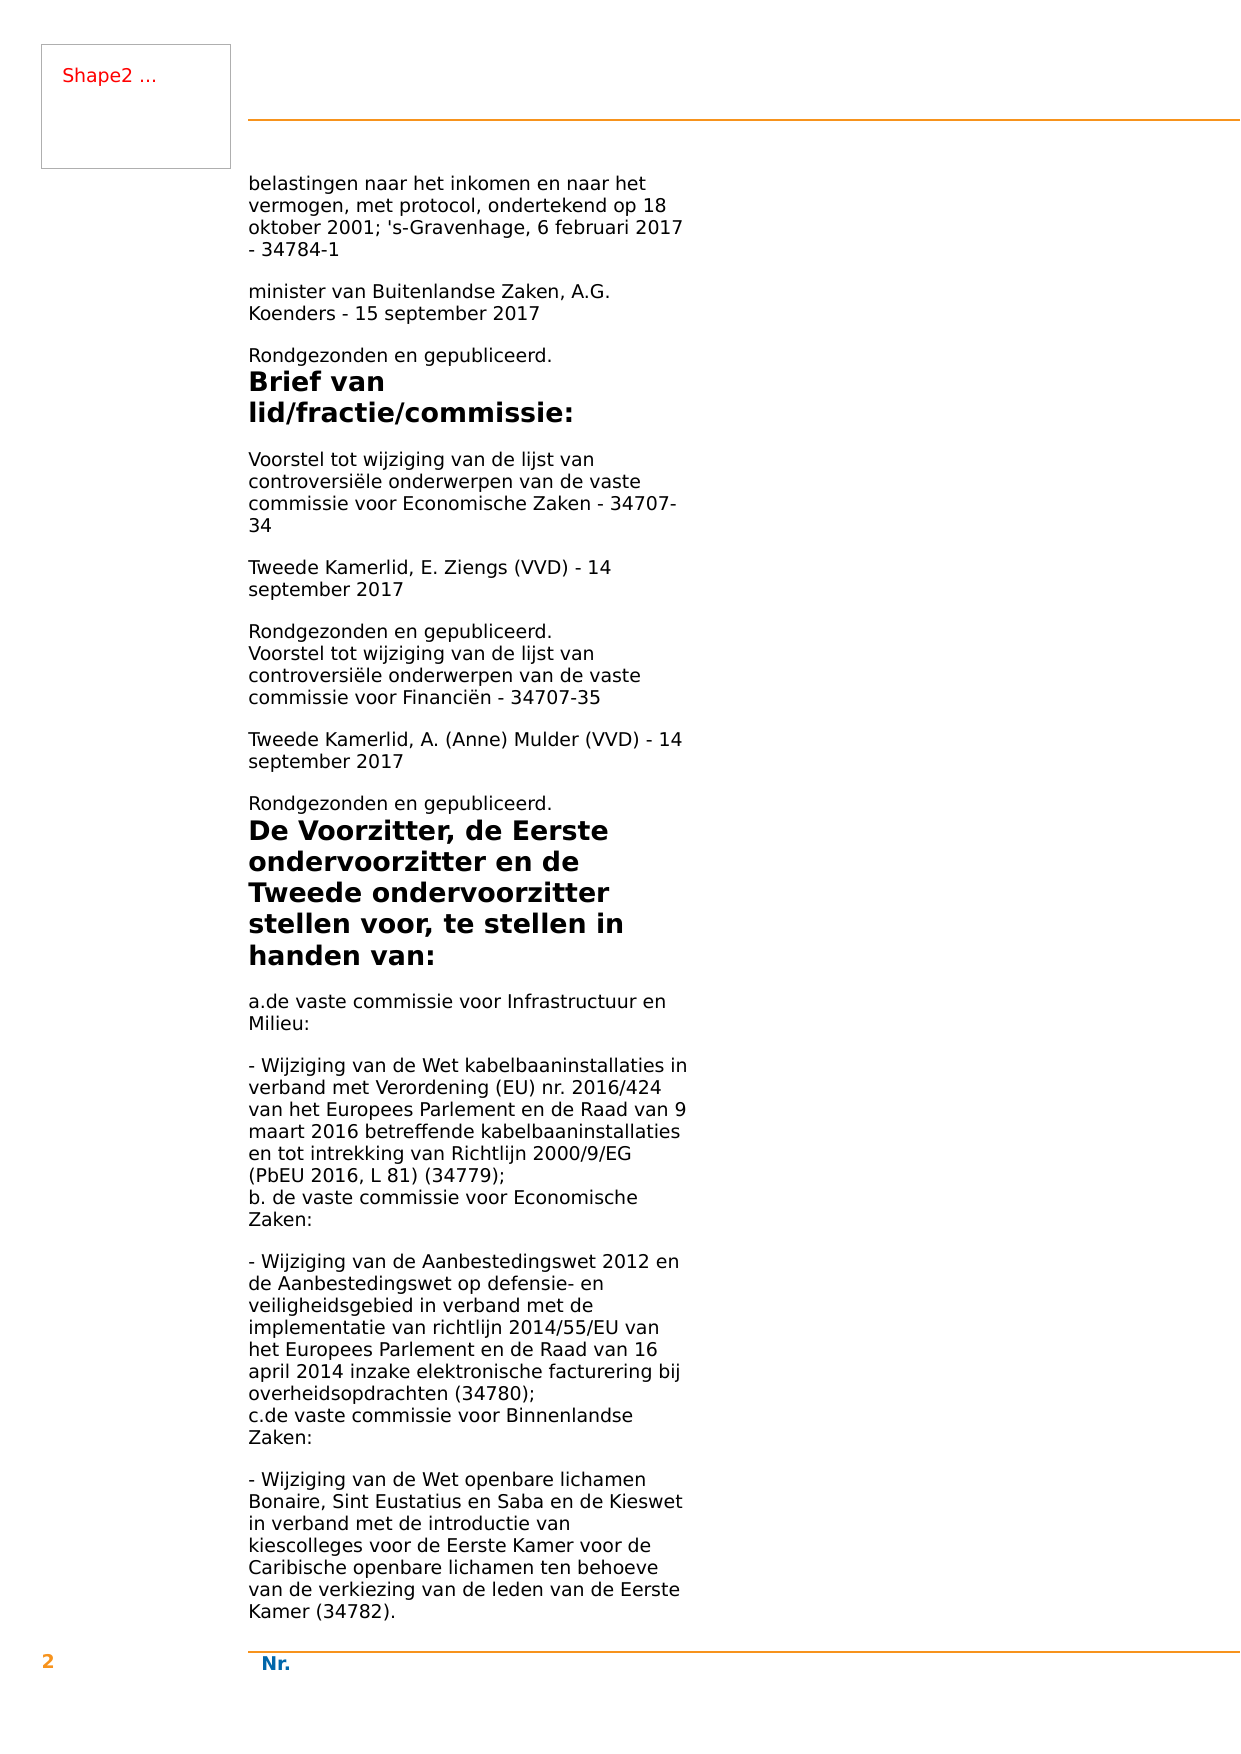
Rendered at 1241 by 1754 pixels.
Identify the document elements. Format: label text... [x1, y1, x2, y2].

text - Wijziging van de Wet openbare lichamen Bonaire, Sint Eustatius en Saba en de Kieswet in verband met de introductie van kiescolleges voor de Eerste Kamer voor de Caribische openbare lichamen ten behoeve van de verkiezing van de leden van de Eerste Kamer (34782). [248, 1469, 691, 1623]
text belastingen naar het inkomen en naar het vermogen, met protocol, ondertekend op 18 oktober 2001; 's-Gravenhage, 6 februari 2017 - 34784-1 [248, 173, 691, 261]
title Brief van lid/fractie/commissie: [248, 367, 691, 429]
text - Wijziging van de Aanbestedingswet 2012 en de Aanbestedingswet op defensie- en veiligheidsgebied in verband met de implementatie van richtlijn 2014/55/EU van het Europees Parlement en de Raad van 16 april 2014 inzake elektronische facturering bij overheidsopdrachten (34780); [248, 1251, 691, 1405]
text - Wijziging van de Wet kabelbaaninstallaties in verband met Verordening (EU) nr. 2016/424 van het Europees Parlement en de Raad van 9 maart 2016 betreffende kabelbaaninstallaties en tot intrekking van Richtlijn 2000/9/EG (PbEU 2016, L 81) (34779); [248, 1055, 691, 1187]
text Tweede Kamerlid, A. (Anne) Mulder (VVD) - 14 september 2017 [248, 729, 691, 773]
text a.de vaste commissie voor Infrastructuur en Milieu: [248, 991, 691, 1035]
text Rondgezonden en gepubliceerd. [248, 621, 691, 643]
text b. de vaste commissie voor Economische Zaken: [248, 1187, 691, 1231]
title De Voorzitter, de Eerste ondervoorzitter en de Tweede ondervoorzitter stellen voor, te stellen in handen van: [248, 815, 691, 971]
text Voorstel tot wijziging van de lijst van controversiële onderwerpen van de vaste commissie voor Economische Zaken - 34707-34 [248, 449, 691, 537]
text Rondgezonden en gepubliceerd. [248, 793, 691, 815]
text Rondgezonden en gepubliceerd. [248, 345, 691, 367]
text Voorstel tot wijziging van de lijst van controversiële onderwerpen van de vaste commissie voor Financiën - 34707-35 [248, 643, 691, 709]
text Tweede Kamerlid, E. Ziengs (VVD) - 14 september 2017 [248, 557, 691, 601]
text minister van Buitenlandse Zaken, A.G. Koenders - 15 september 2017 [248, 281, 691, 325]
text c.de vaste commissie voor Binnenlandse Zaken: [248, 1405, 691, 1449]
